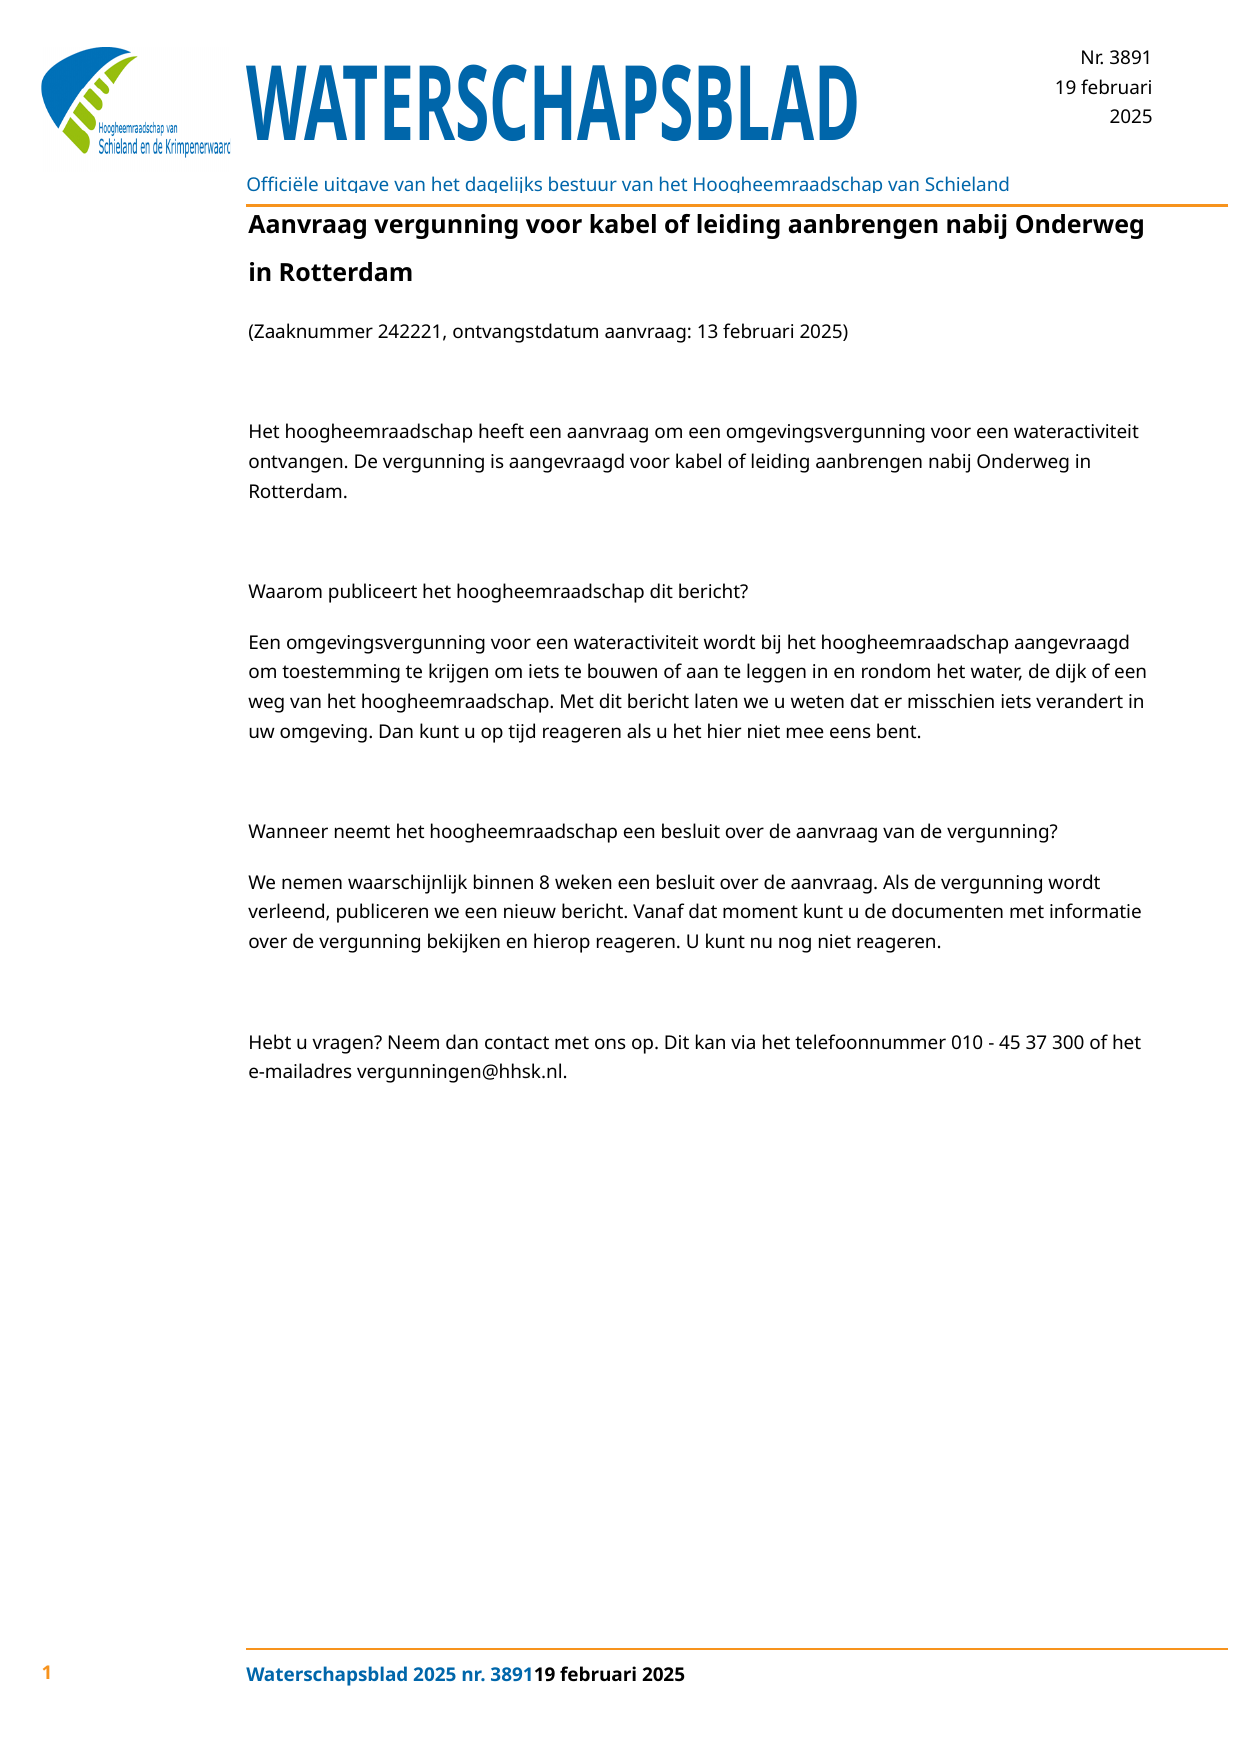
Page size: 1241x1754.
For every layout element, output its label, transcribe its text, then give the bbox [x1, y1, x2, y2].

text Wanneer neemt het hoogheemraadschap een besluit over de aanvraag van de vergunning? [248, 819, 1152, 844]
text Hebt u vragen? Neem dan contact met ons op. Dit kan via het telefoonnummer 010 - 45 37 300 of het e-mailadres vergunningen@hhsk.nl. [248, 1029, 1152, 1084]
picture [41, 47, 231, 172]
text Het hoogheemraadschap heeft een aanvraag om een omgevingsvergunning voor een wateractiviteit ontvangen. De vergunning is aangevraagd voor kabel of leiding aanbrengen nabij Onderweg in Rotterdam. [248, 419, 1152, 504]
text We nemen waarschijnlijk binnen 8 weken een besluit over de aanvraag. Als de vergunning wordt verleend, publiceren we een nieuw bericht. Vanaf dat moment kunt u de documenten met informatie over de vergunning bekijken en hierop reageren. U kunt nu nog niet reageren. [248, 869, 1152, 954]
text Aanvraag vergunning voor kabel of leiding aanbrengen nabij Onderweg in Rotterdam [248, 207, 1152, 288]
text (Zaaknummer 242221, ontvangstdatum aanvraag: 13 februari 2025) [248, 318, 1152, 344]
text Een omgevingsvergunning voor een wateractiviteit wordt bij het hoogheemraadschap aangevraagd om toestemming te krijgen om iets te bouwen of aan te leggen in en rondom het water, de dijk of een weg van het hoogheemraadschap. Met dit bericht laten we u weten dat er misschien iets verandert in uw omgeving. Dan kunt u op tijd reageren als u het hier niet mee eens bent. [248, 629, 1152, 744]
text Waarom publiceert het hoogheemraadschap dit bericht? [248, 579, 1152, 604]
